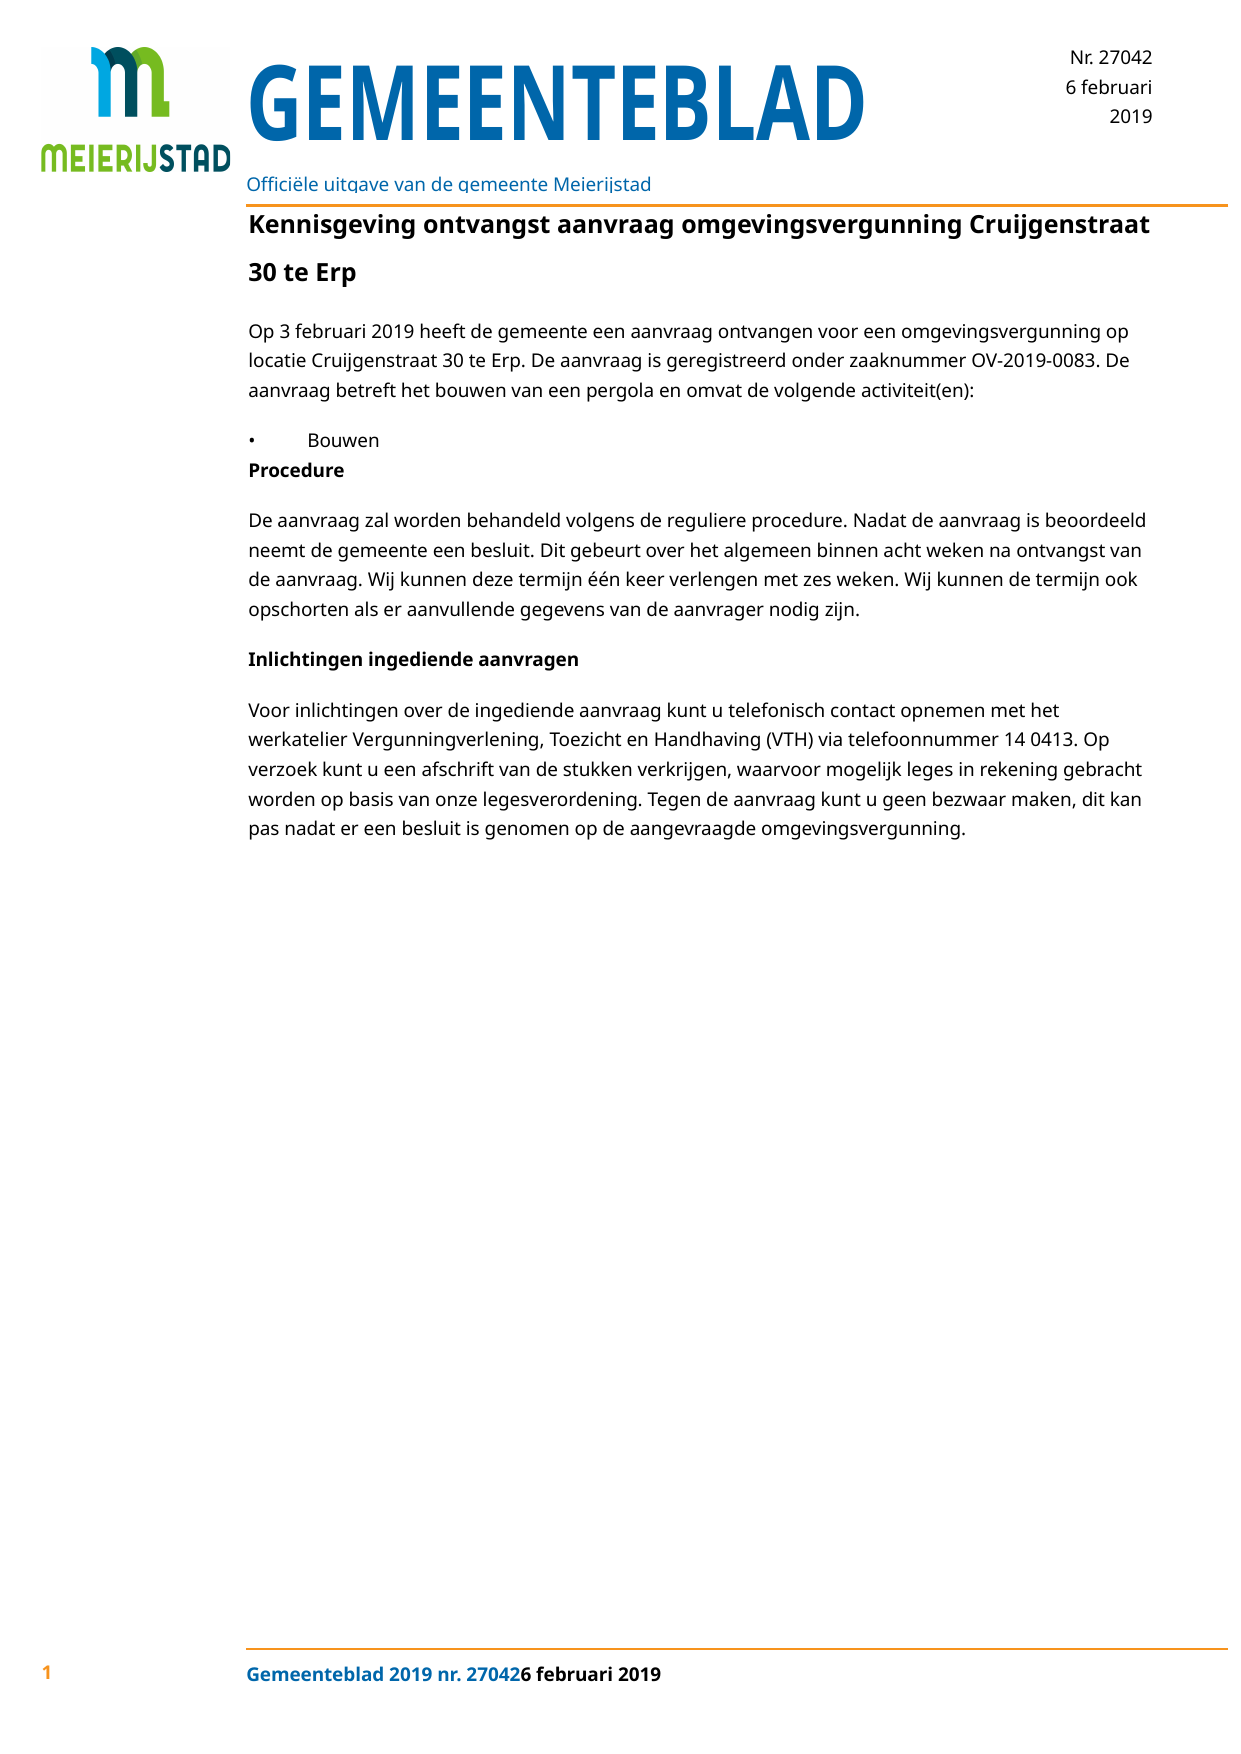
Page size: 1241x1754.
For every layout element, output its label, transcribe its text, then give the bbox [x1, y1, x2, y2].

picture [41, 47, 231, 172]
text Procedure [248, 457, 1152, 483]
text De aanvraag zal worden behandeld volgens de reguliere procedure. Nadat de aanvraag is beoordeeld neemt de gemeente een besluit. Dit gebeurt over het algemeen binnen acht weken na ontvangst van de aanvraag. Wij kunnen deze termijn één keer verlengen met zes weken. Wij kunnen de termijn ook opschorten als er aanvullende gegevens van de aanvrager nodig zijn. [248, 507, 1152, 622]
text Op 3 februari 2019 heeft de gemeente een aanvraag ontvangen voor een omgevingsvergunning op locatie Cruijgenstraat 30 te Erp. De aanvraag is geregistreerd onder zaaknummer OV-2019-0083. De aanvraag betreft het bouwen van een pergola en omvat de volgende activiteit(en): [248, 318, 1152, 403]
text Inlichtingen ingediende aanvragen [248, 647, 1152, 672]
list Bouwen [248, 427, 1152, 453]
text Kennisgeving ontvangst aanvraag omgevingsvergunning Cruijgenstraat 30 te Erp [248, 207, 1152, 288]
text Voor inlichtingen over de ingediende aanvraag kunt u telefonisch contact opnemen met het werkatelier Vergunningverlening, Toezicht en Handhaving (VTH) via telefoonnummer 14 0413. Op verzoek kunt u een afschrift van de stukken verkrijgen, waarvoor mogelijk leges in rekening gebracht worden op basis van onze legesverordening. Tegen de aanvraag kunt u geen bezwaar maken, dit kan pas nadat er een besluit is genomen op de aangevraagde omgevingsvergunning. [248, 697, 1152, 841]
